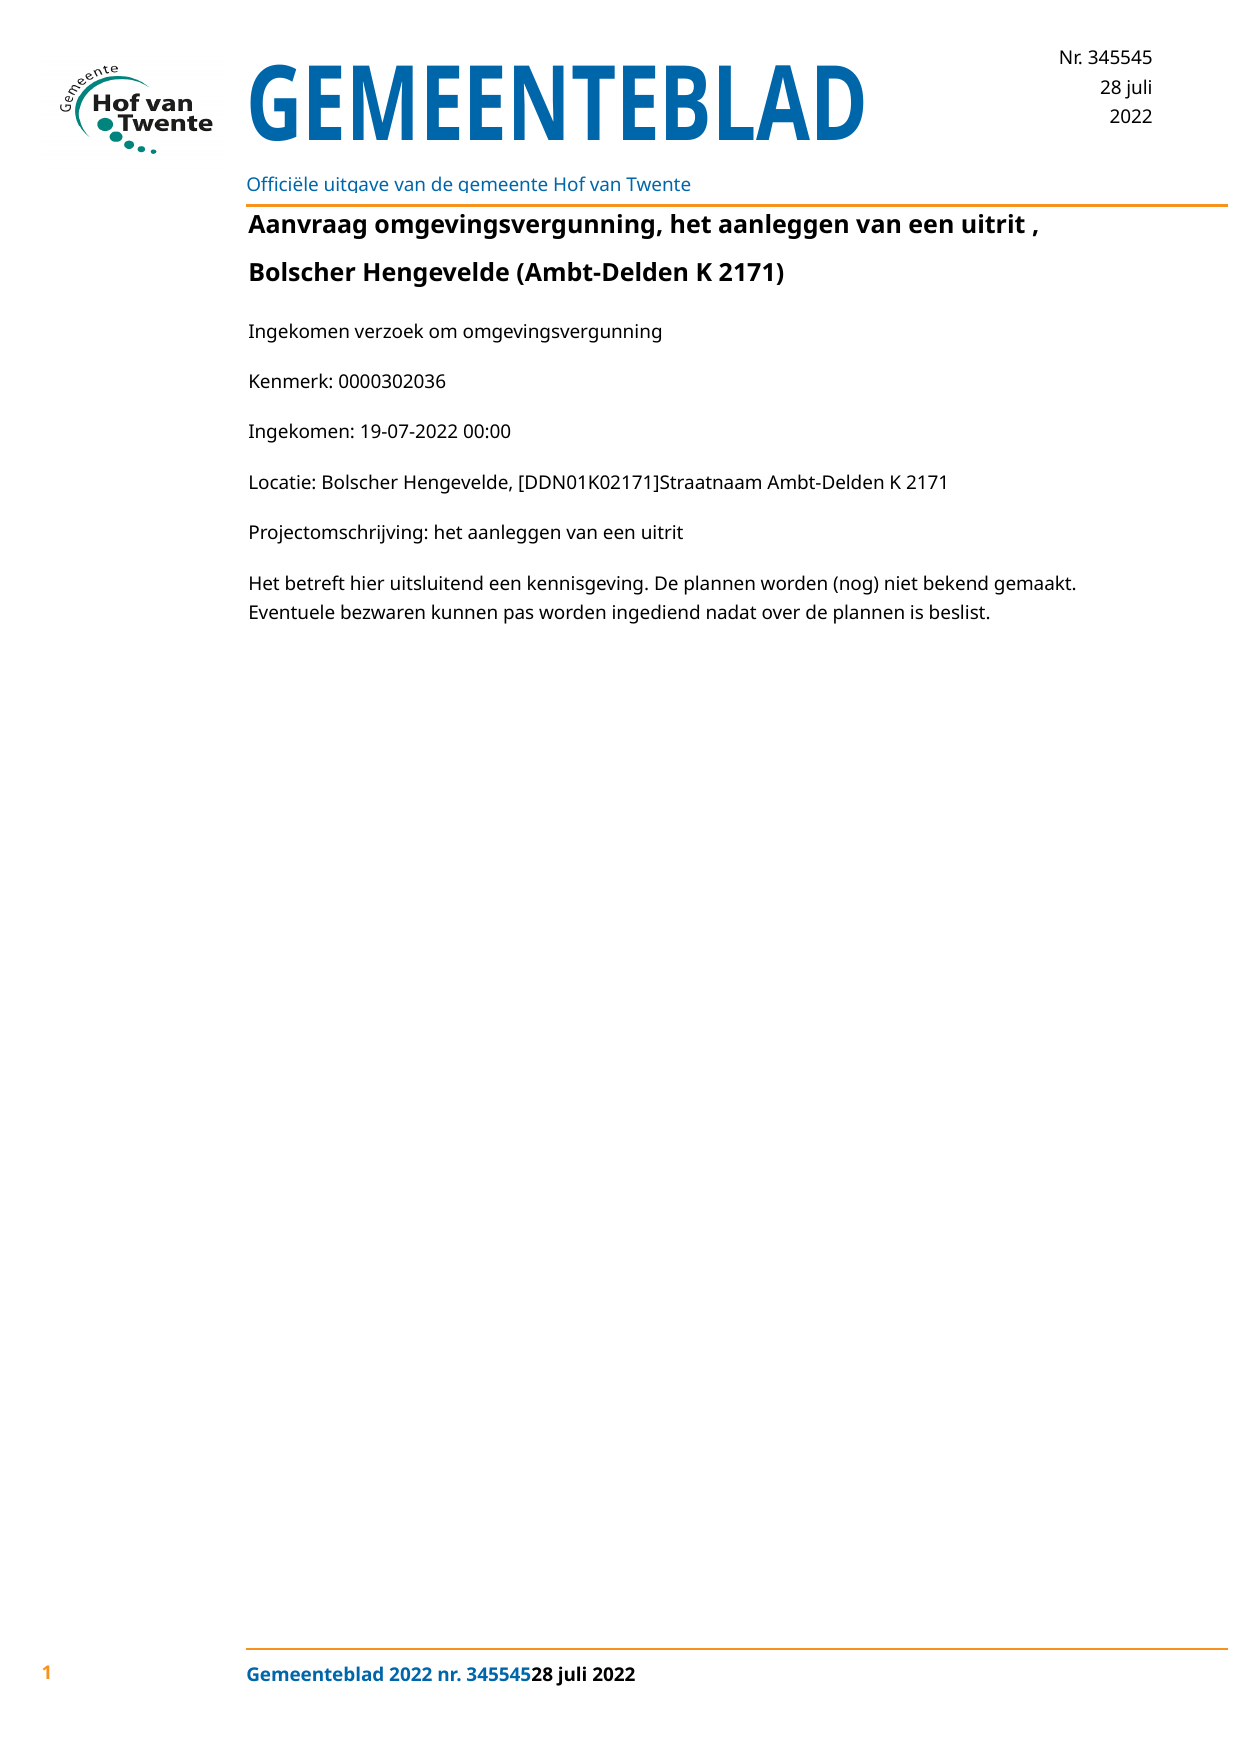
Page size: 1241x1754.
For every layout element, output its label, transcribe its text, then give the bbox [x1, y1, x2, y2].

text Projectomschrijving: het aanleggen van een uitrit [248, 519, 1152, 545]
text Kenmerk: 0000302036 [248, 368, 1152, 394]
text Ingekomen verzoek om omgevingsvergunning [248, 318, 1152, 344]
picture [41, 47, 231, 172]
text Aanvraag omgevingsvergunning, het aanleggen van een uitrit , Bolscher Hengevelde (Ambt-Delden K 2171) [248, 207, 1152, 288]
text Locatie: Bolscher Hengevelde, [DDN01K02171]Straatnaam Ambt-Delden K 2171 [248, 469, 1152, 495]
text Ingekomen: 19-07-2022 00:00 [248, 419, 1152, 444]
text Het betreft hier uitsluitend een kennisgeving. De plannen worden (nog) niet bekend gemaakt. Eventuele bezwaren kunnen pas worden ingediend nadat over de plannen is beslist. [248, 570, 1152, 625]
